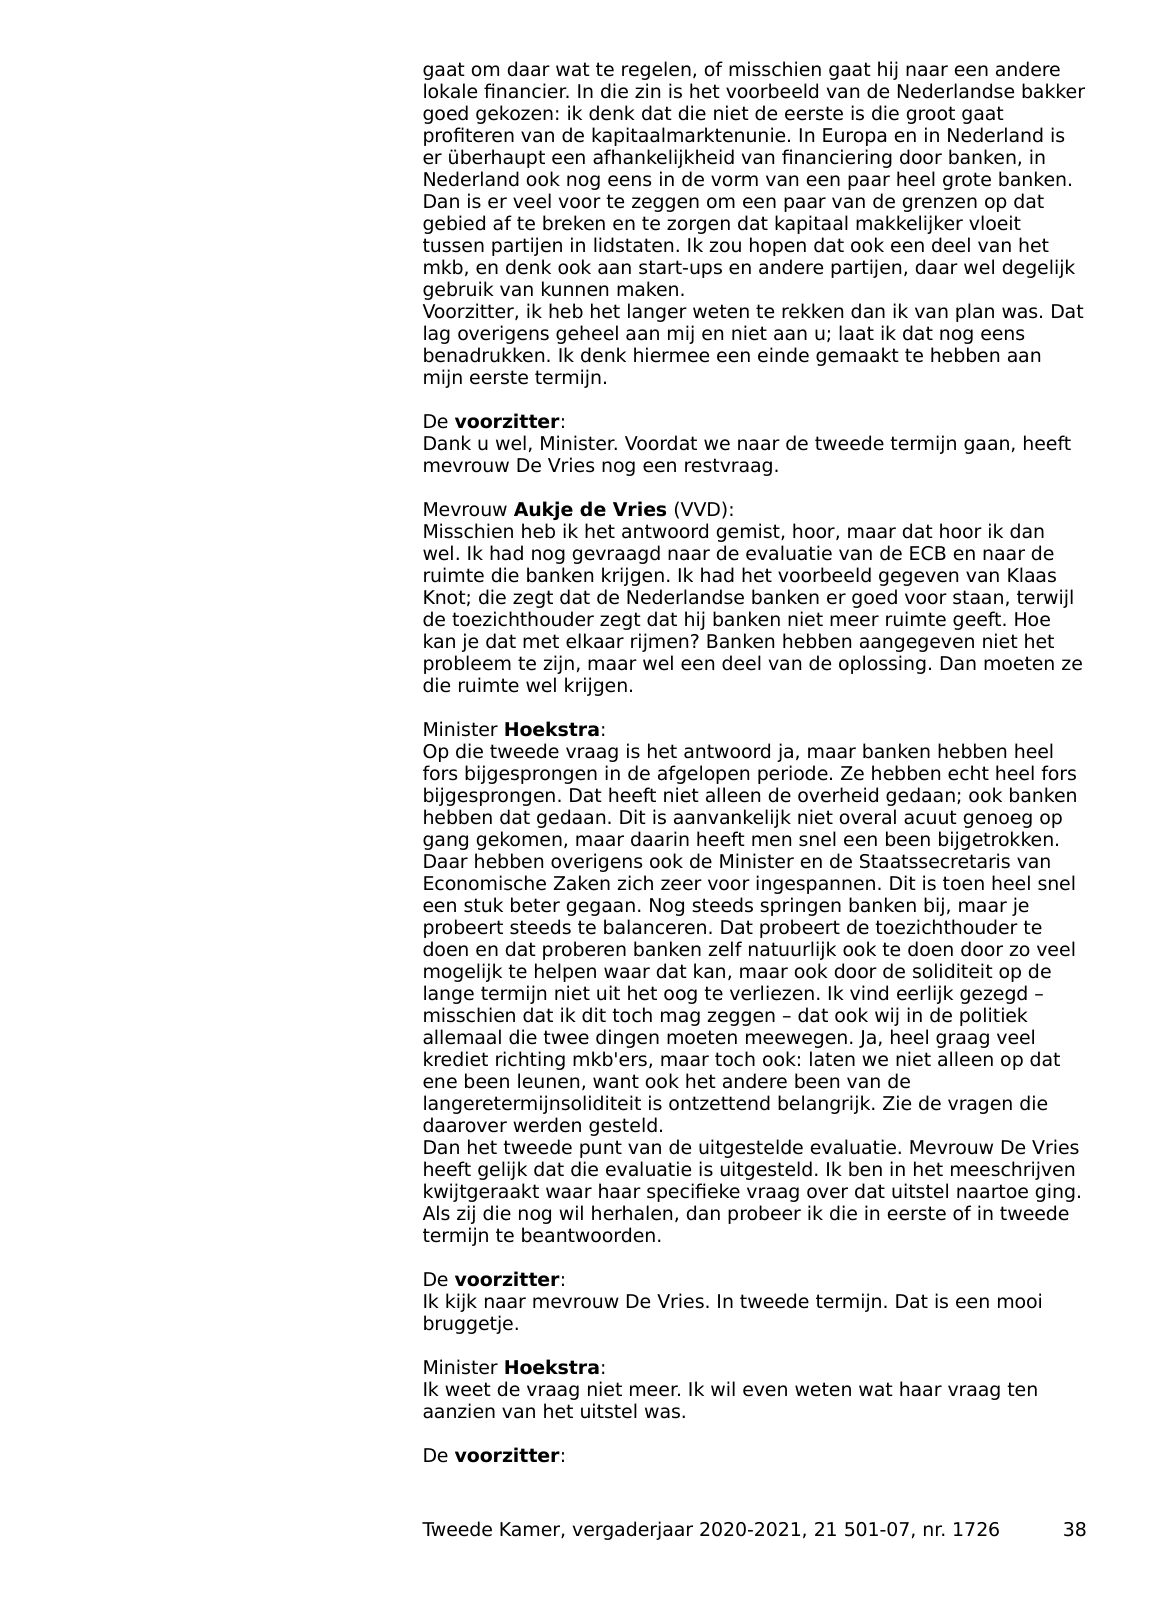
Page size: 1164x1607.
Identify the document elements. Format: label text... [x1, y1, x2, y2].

text Minister Hoekstra: [422, 1357, 1087, 1379]
text De voorzitter: [422, 411, 1087, 433]
text Ik weet de vraag niet meer. Ik wil even weten wat haar vraag ten aanzien van het uitstel was. [422, 1379, 1087, 1423]
text Ik kijk naar mevrouw De Vries. In tweede termijn. Dat is een mooi bruggetje. [422, 1291, 1087, 1335]
text Misschien heb ik het antwoord gemist, hoor, maar dat hoor ik dan wel. Ik had nog gevraagd naar de evaluatie van de ECB en naar de ruimte die banken krijgen. Ik had het voorbeeld gegeven van Klaas Knot; die zegt dat de Nederlandse banken er goed voor staan, terwijl de toezichthouder zegt dat hij banken niet meer ruimte geeft. Hoe kan je dat met elkaar rijmen? Banken hebben aangegeven niet het probleem te zijn, maar wel een deel van de oplossing. Dan moeten ze die ruimte wel krijgen. [422, 521, 1087, 697]
text De voorzitter: [422, 1445, 1087, 1467]
text De voorzitter: [422, 1269, 1087, 1291]
text Voorzitter, ik heb het langer weten te rekken dan ik van plan was. Dat lag overigens geheel aan mij en niet aan u; laat ik dat nog eens benadrukken. Ik denk hiermee een einde gemaakt te hebben aan mijn eerste termijn. [422, 301, 1087, 389]
text Mevrouw Aukje de Vries (VVD): [422, 499, 1087, 521]
text gaat om daar wat te regelen, of misschien gaat hij naar een andere lokale financier. In die zin is het voorbeeld van de Nederlandse bakker goed gekozen: ik denk dat die niet de eerste is die groot gaat profiteren van de kapitaalmarktenunie. In Europa en in Nederland is er überhaupt een afhankelijkheid van financiering door banken, in Nederland ook nog eens in de vorm van een paar heel grote banken. Dan is er veel voor te zeggen om een paar van de grenzen op dat gebied af te breken en te zorgen dat kapitaal makkelijker vloeit tussen partijen in lidstaten. Ik zou hopen dat ook een deel van het mkb, en denk ook aan start-ups en andere partijen, daar wel degelijk gebruik van kunnen maken. [422, 59, 1087, 301]
text Minister Hoekstra: [422, 719, 1087, 741]
text Op die tweede vraag is het antwoord ja, maar banken hebben heel fors bijgesprongen in de afgelopen periode. Ze hebben echt heel fors bijgesprongen. Dat heeft niet alleen de overheid gedaan; ook banken hebben dat gedaan. Dit is aanvankelijk niet overal acuut genoeg op gang gekomen, maar daarin heeft men snel een been bijgetrokken. Daar hebben overigens ook de Minister en de Staatssecretaris van Economische Zaken zich zeer voor ingespannen. Dit is toen heel snel een stuk beter gegaan. Nog steeds springen banken bij, maar je probeert steeds te balanceren. Dat probeert de toezichthouder te doen en dat proberen banken zelf natuurlijk ook te doen door zo veel mogelijk te helpen waar dat kan, maar ook door de soliditeit op de lange termijn niet uit het oog te verliezen. Ik vind eerlijk gezegd – misschien dat ik dit toch mag zeggen – dat ook wij in de politiek allemaal die twee dingen moeten meewegen. Ja, heel graag veel krediet richting mkb'ers, maar toch ook: laten we niet alleen op dat ene been leunen, want ook het andere been van de langeretermijnsoliditeit is ontzettend belangrijk. Zie de vragen die daarover werden gesteld. [422, 741, 1087, 1137]
text Dan het tweede punt van de uitgestelde evaluatie. Mevrouw De Vries heeft gelijk dat die evaluatie is uitgesteld. Ik ben in het meeschrijven kwijtgeraakt waar haar specifieke vraag over dat uitstel naartoe ging. Als zij die nog wil herhalen, dan probeer ik die in eerste of in tweede termijn te beantwoorden. [422, 1137, 1087, 1247]
text Dank u wel, Minister. Voordat we naar de tweede termijn gaan, heeft mevrouw De Vries nog een restvraag. [422, 433, 1087, 477]
